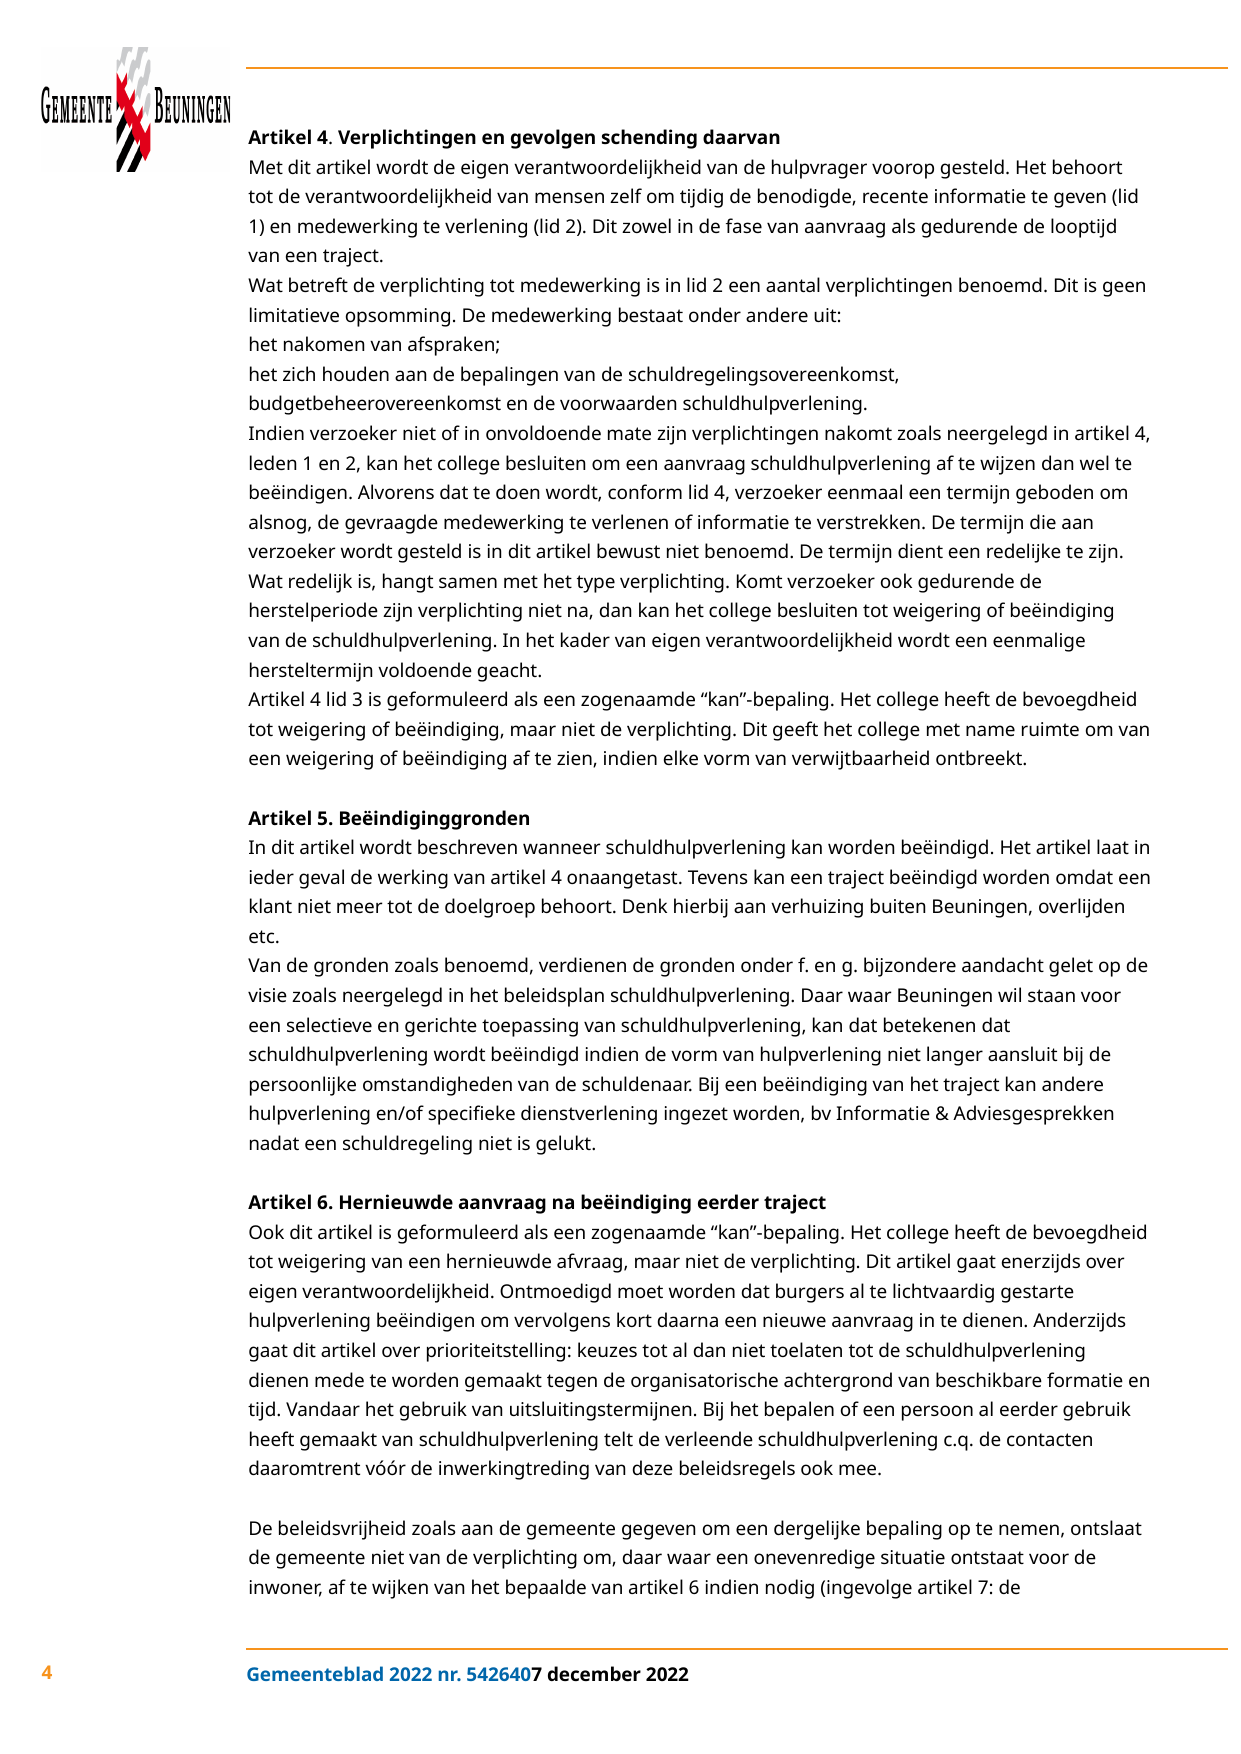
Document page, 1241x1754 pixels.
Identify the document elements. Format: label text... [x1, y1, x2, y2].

text Artikel 6. Hernieuwde aanvraag na beëindiging eerder traject [248, 1189, 1152, 1215]
text het zich houden aan de bepalingen van de schuldregelingsovereenkomst, budgetbeheerovereenkomst en de voorwaarden schuldhulpverlening. [248, 361, 1152, 416]
text Artikel 4. Verplichtingen en gevolgen schending daarvan [248, 124, 1152, 150]
picture [41, 47, 231, 172]
text Wat betreft de verplichting tot medewerking is in lid 2 een aantal verplichtingen benoemd. Dit is geen limitatieve opsomming. De medewerking bestaat onder andere uit: [248, 272, 1152, 328]
text het nakomen van afspraken; [248, 331, 1152, 357]
text Artikel 4 lid 3 is geformuleerd als een zogenaamde “kan”-bepaling. Het college heeft de bevoegdheid tot weigering of beëindiging, maar niet de verplichting. Dit geeft het college met name ruimte om van een weigering of beëindiging af te zien, indien elke vorm van verwijtbaarheid ontbreekt. [248, 686, 1152, 771]
text Indien verzoeker niet of in onvoldoende mate zijn verplichtingen nakomt zoals neergelegd in artikel 4, leden 1 en 2, kan het college besluiten om een aanvraag schuldhulpverlening af te wijzen dan wel te beëindigen. Alvorens dat te doen wordt, conform lid 4, verzoeker eenmaal een termijn geboden om alsnog, de gevraagde medewerking te verlenen of informatie te verstrekken. De termijn die aan verzoeker wordt gesteld is in dit artikel bewust niet benoemd. De termijn dient een redelijke te zijn. Wat redelijk is, hangt samen met het type verplichting. Komt verzoeker ook gedurende de herstelperiode zijn verplichting niet na, dan kan het college besluiten tot weigering of beëindiging van de schuldhulpverlening. In het kader van eigen verantwoordelijkheid wordt een eenmalige hersteltermijn voldoende geacht. [248, 420, 1152, 683]
text De beleidsvrijheid zoals aan de gemeente gegeven om een dergelijke bepaling op te nemen, ontslaat de gemeente niet van de verplichting om, daar waar een onevenredige situatie ontstaat voor de inwoner, af te wijken van het bepaalde van artikel 6 indien nodig (ingevolge artikel 7: de [248, 1515, 1152, 1600]
text Met dit artikel wordt de eigen verantwoordelijkheid van de hulpvrager voorop gesteld. Het behoort tot de verantwoordelijkheid van mensen zelf om tijdig de benodigde, recente informatie te geven (lid 1) en medewerking te verlening (lid 2). Dit zowel in de fase van aanvraag als gedurende de looptijd van een traject. [248, 154, 1152, 268]
text Artikel 5. Beëindiginggronden [248, 805, 1152, 831]
text Ook dit artikel is geformuleerd als een zogenaamde “kan”-bepaling. Het college heeft de bevoegdheid tot weigering van een hernieuwde afvraag, maar niet de verplichting. Dit artikel gaat enerzijds over eigen verantwoordelijkheid. Ontmoedigd moet worden dat burgers al te lichtvaardig gestarte hulpverlening beëindigen om vervolgens kort daarna een nieuwe aanvraag in te dienen. Anderzijds gaat dit artikel over prioriteitstelling: keuzes tot al dan niet toelaten tot de schuldhulpverlening dienen mede te worden gemaakt tegen de organisatorische achtergrond van beschikbare formatie en tijd. Vandaar het gebruik van uitsluitingstermijnen. Bij het bepalen of een persoon al eerder gebruik heeft gemaakt van schuldhulpverlening telt de verleende schuldhulpverlening c.q. de contacten daaromtrent vóór de inwerkingtreding van deze beleidsregels ook mee. [248, 1219, 1152, 1481]
text Van de gronden zoals benoemd, verdienen de gronden onder f. en g. bijzondere aandacht gelet op de visie zoals neergelegd in het beleidsplan schuldhulpverlening. Daar waar Beuningen wil staan voor een selectieve en gerichte toepassing van schuldhulpverlening, kan dat betekenen dat schuldhulpverlening wordt beëindigd indien de vorm van hulpverlening niet langer aansluit bij de persoonlijke omstandigheden van de schuldenaar. Bij een beëindiging van het traject kan andere hulpverlening en/of specifieke dienstverlening ingezet worden, bv Informatie & Adviesgesprekken nadat een schuldregeling niet is gelukt. [248, 953, 1152, 1156]
text In dit artikel wordt beschreven wanneer schuldhulpverlening kan worden beëindigd. Het artikel laat in ieder geval de werking van artikel 4 onaangetast. Tevens kan een traject beëindigd worden omdat een klant niet meer tot de doelgroep behoort. Denk hierbij aan verhuizing buiten Beuningen, overlijden etc. [248, 834, 1152, 949]
